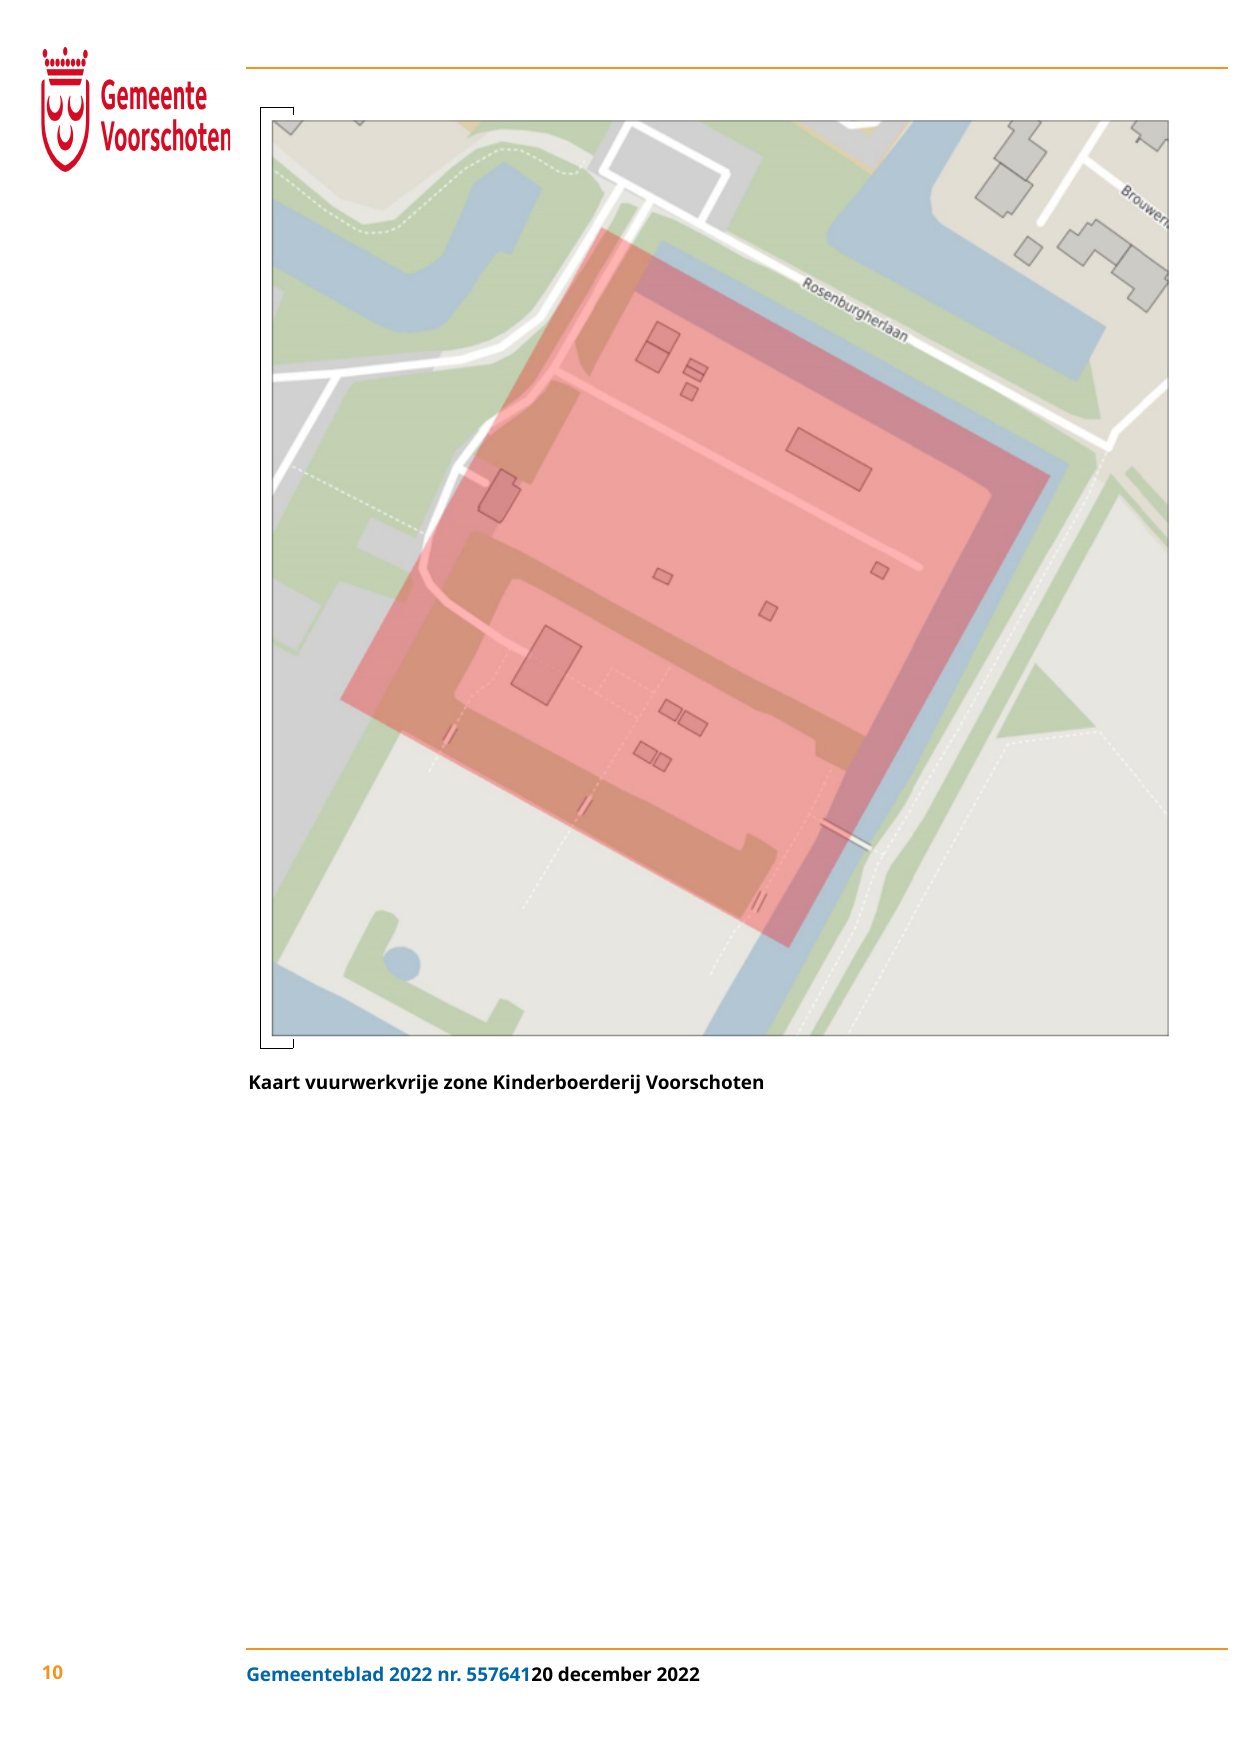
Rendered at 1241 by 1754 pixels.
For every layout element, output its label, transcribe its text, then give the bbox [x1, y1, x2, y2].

picture [268, 115, 1173, 1039]
text Kaart vuurwerkvrije zone Kinderboerderij Voorschoten [248, 1069, 1152, 1095]
picture [41, 47, 231, 172]
